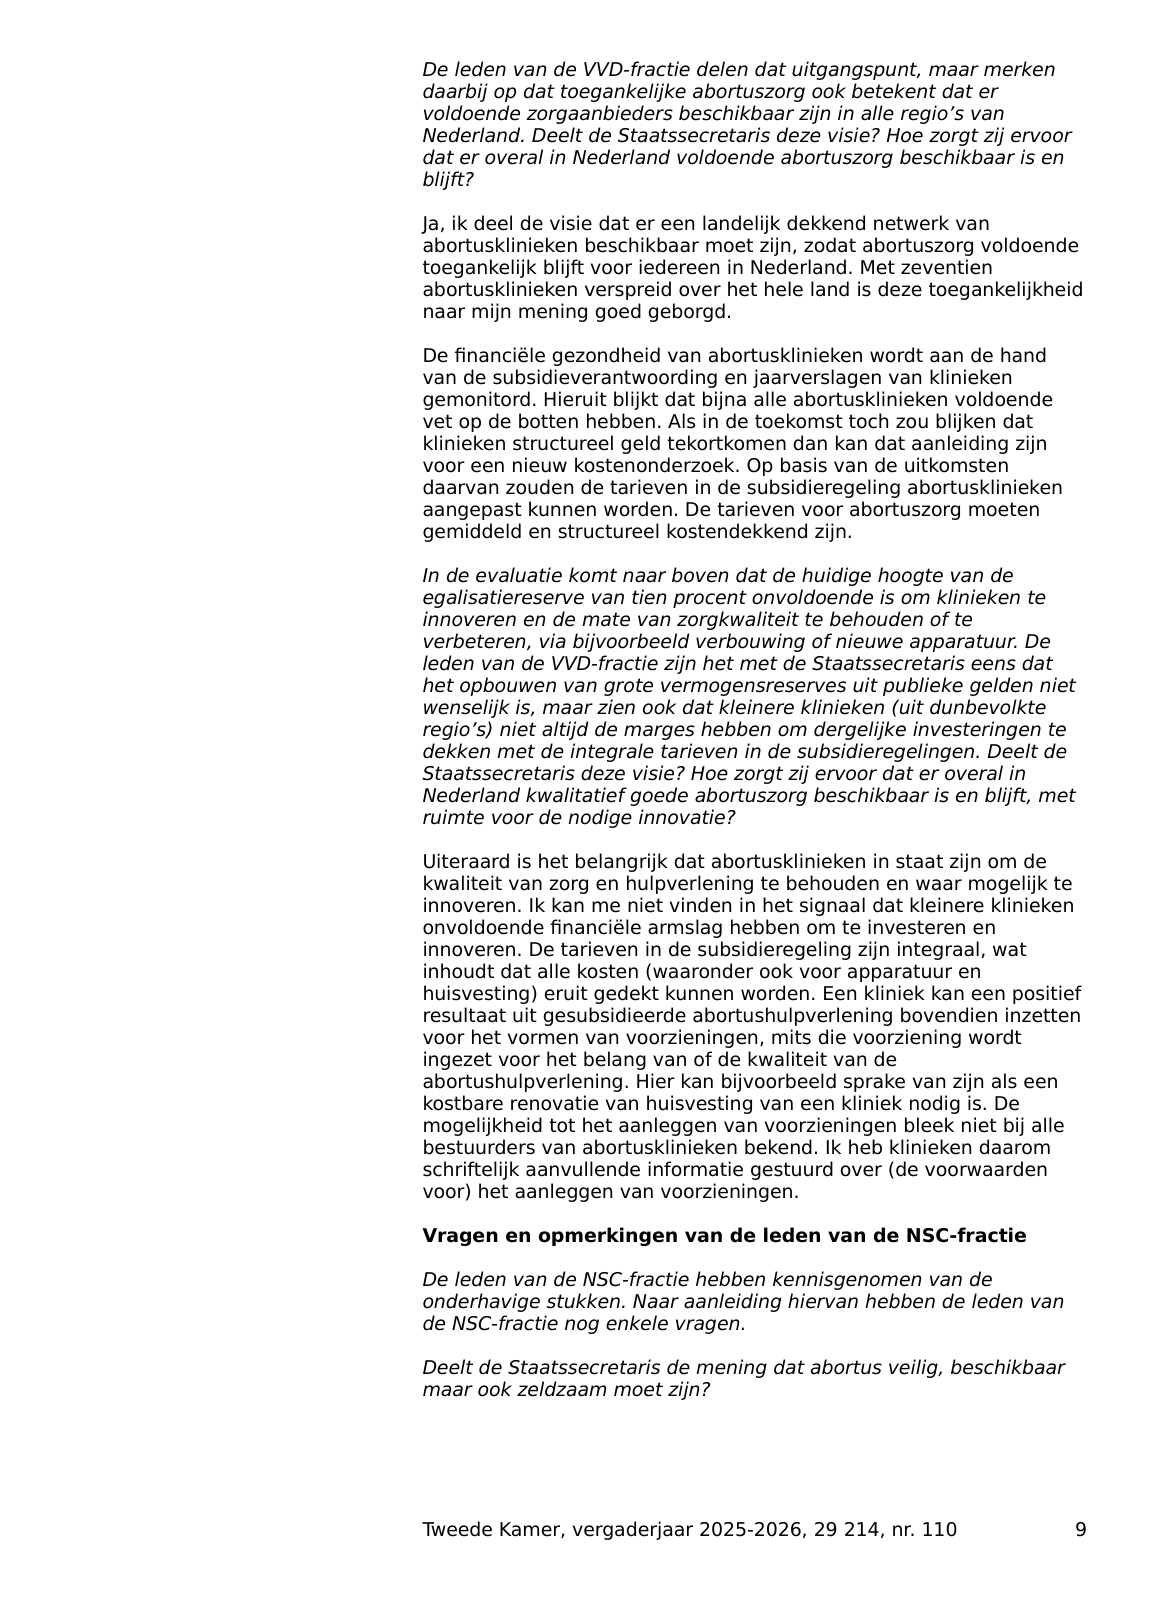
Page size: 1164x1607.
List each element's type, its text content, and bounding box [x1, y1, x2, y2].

text Ja, ik deel de visie dat er een landelijk dekkend netwerk van abortusklinieken beschikbaar moet zijn, zodat abortuszorg voldoende toegankelijk blijft voor iedereen in Nederland. Met zeventien abortusklinieken verspreid over het hele land is deze toegankelijkheid naar mijn mening goed geborgd. [422, 213, 1087, 323]
text In de evaluatie komt naar boven dat de huidige hoogte van de egalisatiereserve van tien procent onvoldoende is om klinieken te innoveren en de mate van zorgkwaliteit te behouden of te verbeteren, via bijvoorbeeld verbouwing of nieuwe apparatuur. De leden van de VVD-fractie zijn het met de Staatssecretaris eens dat het opbouwen van grote vermogensreserves uit publieke gelden niet wenselijk is, maar zien ook dat kleinere klinieken (uit dunbevolkte regio’s) niet altijd de marges hebben om dergelijke investeringen te dekken met de integrale tarieven in de subsidieregelingen. Deelt de Staatssecretaris deze visie? Hoe zorgt zij ervoor dat er overal in Nederland kwalitatief goede abortuszorg beschikbaar is en blijft, met ruimte voor de nodige innovatie? [422, 565, 1087, 829]
text De leden van de NSC-fractie hebben kennisgenomen van de onderhavige stukken. Naar aanleiding hiervan hebben de leden van de NSC-fractie nog enkele vragen. [422, 1269, 1087, 1335]
text De financiële gezondheid van abortusklinieken wordt aan de hand van de subsidieverantwoording en jaarverslagen van klinieken gemonitord. Hieruit blijkt dat bijna alle abortusklinieken voldoende vet op de botten hebben. Als in de toekomst toch zou blijken dat klinieken structureel geld tekortkomen dan kan dat aanleiding zijn voor een nieuw kostenonderzoek. Op basis van de uitkomsten daarvan zouden de tarieven in de subsidieregeling abortusklinieken aangepast kunnen worden. De tarieven voor abortuszorg moeten gemiddeld en structureel kostendekkend zijn. [422, 345, 1087, 543]
text Deelt de Staatssecretaris de mening dat abortus veilig, beschikbaar maar ook zeldzaam moet zijn? [422, 1357, 1087, 1401]
text Uiteraard is het belangrijk dat abortusklinieken in staat zijn om de kwaliteit van zorg en hulpverlening te behouden en waar mogelijk te innoveren. Ik kan me niet vinden in het signaal dat kleinere klinieken onvoldoende financiële armslag hebben om te investeren en innoveren. De tarieven in de subsidieregeling zijn integraal, wat inhoudt dat alle kosten (waaronder ook voor apparatuur en huisvesting) eruit gedekt kunnen worden. Een kliniek kan een positief resultaat uit gesubsidieerde abortushulpverlening bovendien inzetten voor het vormen van voorzieningen, mits die voorziening wordt ingezet voor het belang van of de kwaliteit van de abortushulpverlening. Hier kan bijvoorbeeld sprake van zijn als een kostbare renovatie van huisvesting van een kliniek nodig is. De mogelijkheid tot het aanleggen van voorzieningen bleek niet bij alle bestuurders van abortusklinieken bekend. Ik heb klinieken daarom schriftelijk aanvullende informatie gestuurd over (de voorwaarden voor) het aanleggen van voorzieningen. [422, 851, 1087, 1203]
subtitle Vragen en opmerkingen van de leden van de NSC-fractie [422, 1225, 1087, 1247]
text De leden van de VVD-fractie delen dat uitgangspunt, maar merken daarbij op dat toegankelijke abortuszorg ook betekent dat er voldoende zorgaanbieders beschikbaar zijn in alle regio’s van Nederland. Deelt de Staatssecretaris deze visie? Hoe zorgt zij ervoor dat er overal in Nederland voldoende abortuszorg beschikbaar is en blijft? [422, 59, 1087, 191]
